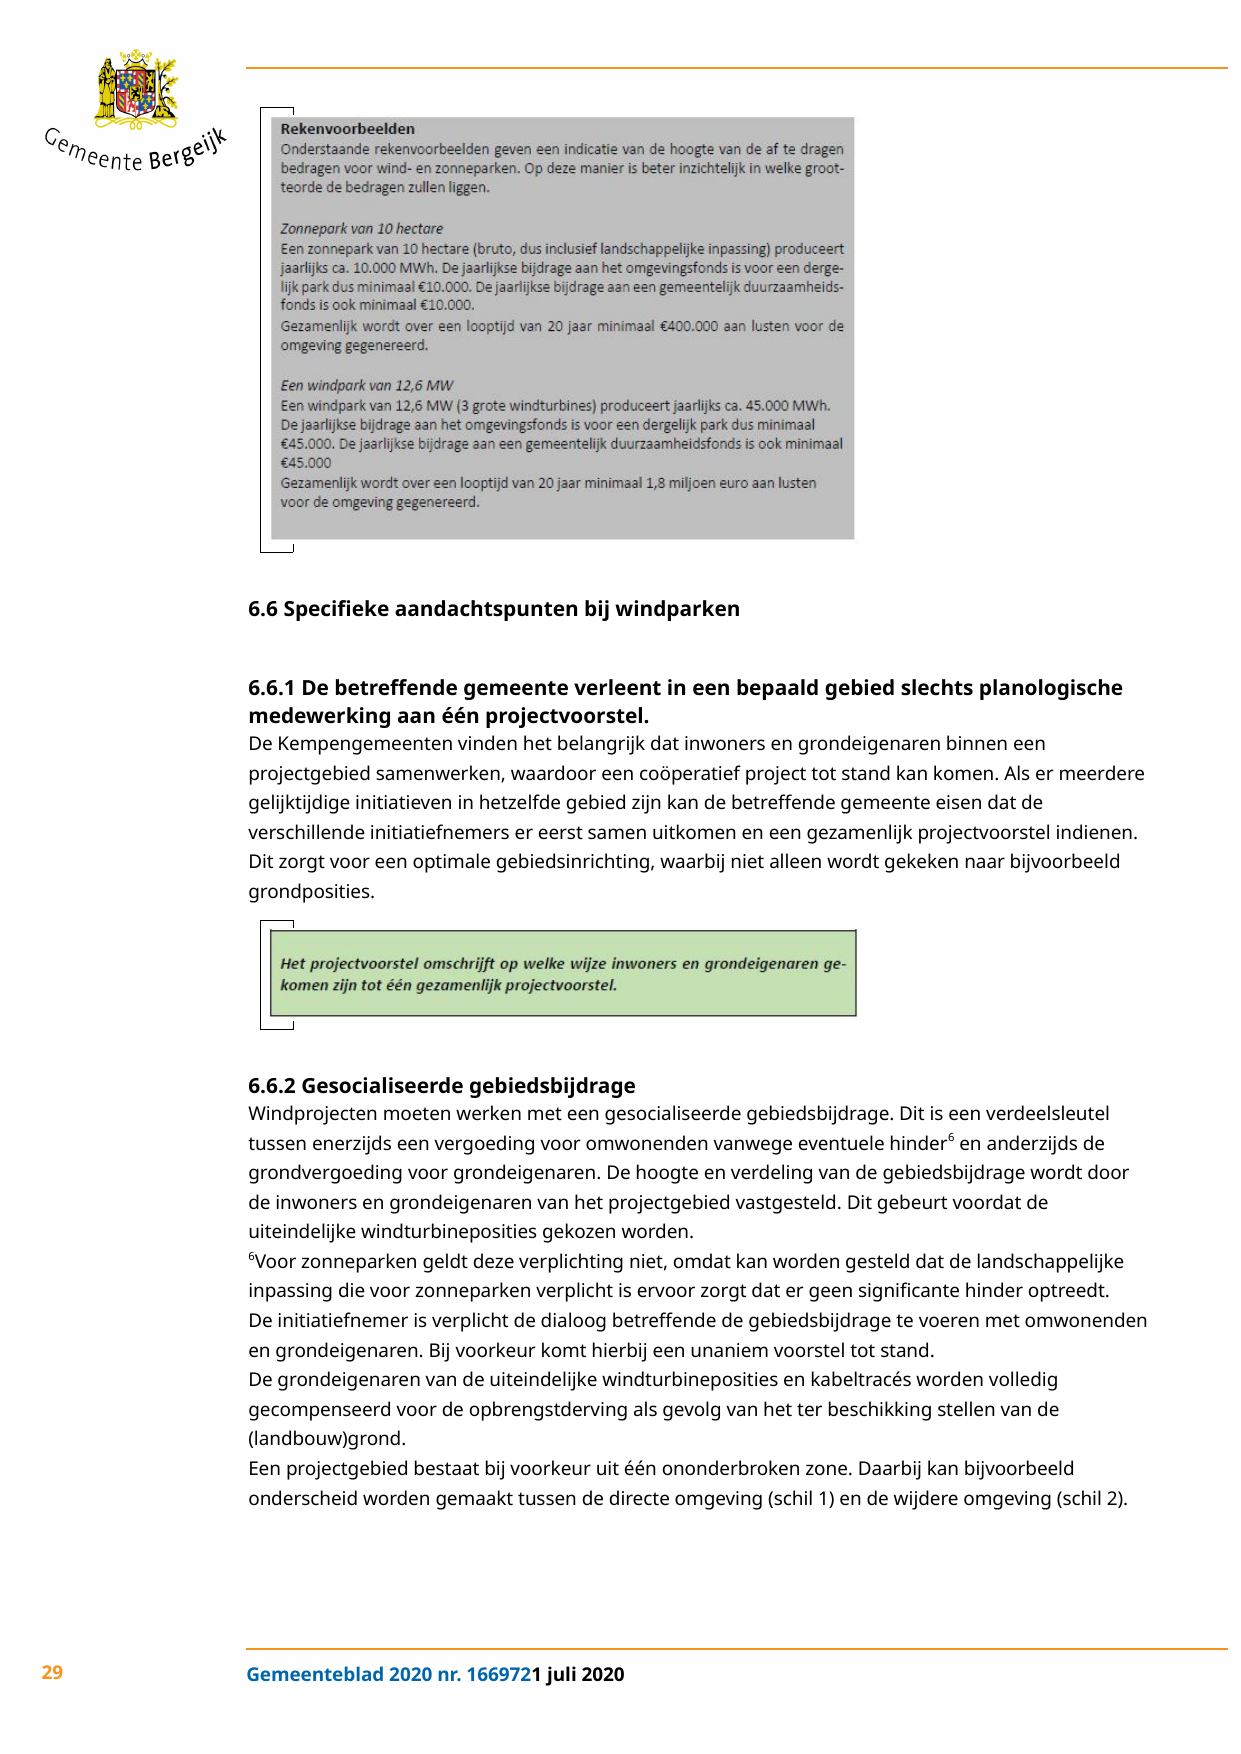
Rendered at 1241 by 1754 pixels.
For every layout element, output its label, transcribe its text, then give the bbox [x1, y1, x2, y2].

picture [268, 115, 860, 544]
text De initiatiefnemer is verplicht de dialoog betreffende de gebiedsbijdrage te voeren met omwonenden en grondeigenaren. Bij voorkeur komt hierbij een unaniem voorstel tot stand. [248, 1307, 1152, 1362]
text 6.6.2 Gesocialiseerde gebiedsbijdrage [248, 1072, 1152, 1100]
picture [268, 928, 860, 1021]
picture [41, 47, 231, 172]
text De grondeigenaren van de uiteindelijke windturbineposities en kabeltracés worden volledig gecompenseerd voor de opbrengstderving als gevolg van het ter beschikking stellen van de (landbouw)grond. [248, 1366, 1152, 1451]
text Een projectgebied bestaat bij voorkeur uit één ononderbroken zone. Daarbij kan bijvoorbeeld onderscheid worden gemaakt tussen de directe omgeving (schil 1) en de wijdere omgeving (schil 2). [248, 1455, 1152, 1510]
text 6.6 Specifieke aandachtspunten bij windparken [248, 594, 1152, 623]
text Windprojecten moeten werken met een gesocialiseerde gebiedsbijdrage. Dit is een verdeelsleutel tussen enerzijds een vergoeding voor omwonenden vanwege eventuele hinder6 en anderzijds de grondvergoeding voor grondeigenaren. De hoogte en verdeling van de gebiedsbijdrage wordt door de inwoners en grondeigenaren van het projectgebied vastgesteld. Dit gebeurt voordat de uiteindelijke windturbineposities gekozen worden. [248, 1100, 1152, 1244]
text 6.6.1 De betreffende gemeente verleent in een bepaald gebied slechts planologische medewerking aan één projectvoorstel. [248, 673, 1152, 730]
text 6Voor zonneparken geldt deze verplichting niet, omdat kan worden gesteld dat de landschappelijke inpassing die voor zonneparken verplicht is ervoor zorgt dat er geen significante hinder optreedt. [248, 1248, 1152, 1303]
text De Kempengemeenten vinden het belangrijk dat inwoners en grondeigenaren binnen een projectgebied samenwerken, waardoor een coöperatief project tot stand kan komen. Als er meerdere gelijktijdige initiatieven in hetzelfde gebied zijn kan de betreffende gemeente eisen dat de verschillende initiatiefnemers er eerst samen uitkomen en een gezamenlijk projectvoorstel indienen. Dit zorgt voor een optimale gebiedsinrichting, waarbij niet alleen wordt gekeken naar bijvoorbeeld grondposities. [248, 730, 1152, 904]
